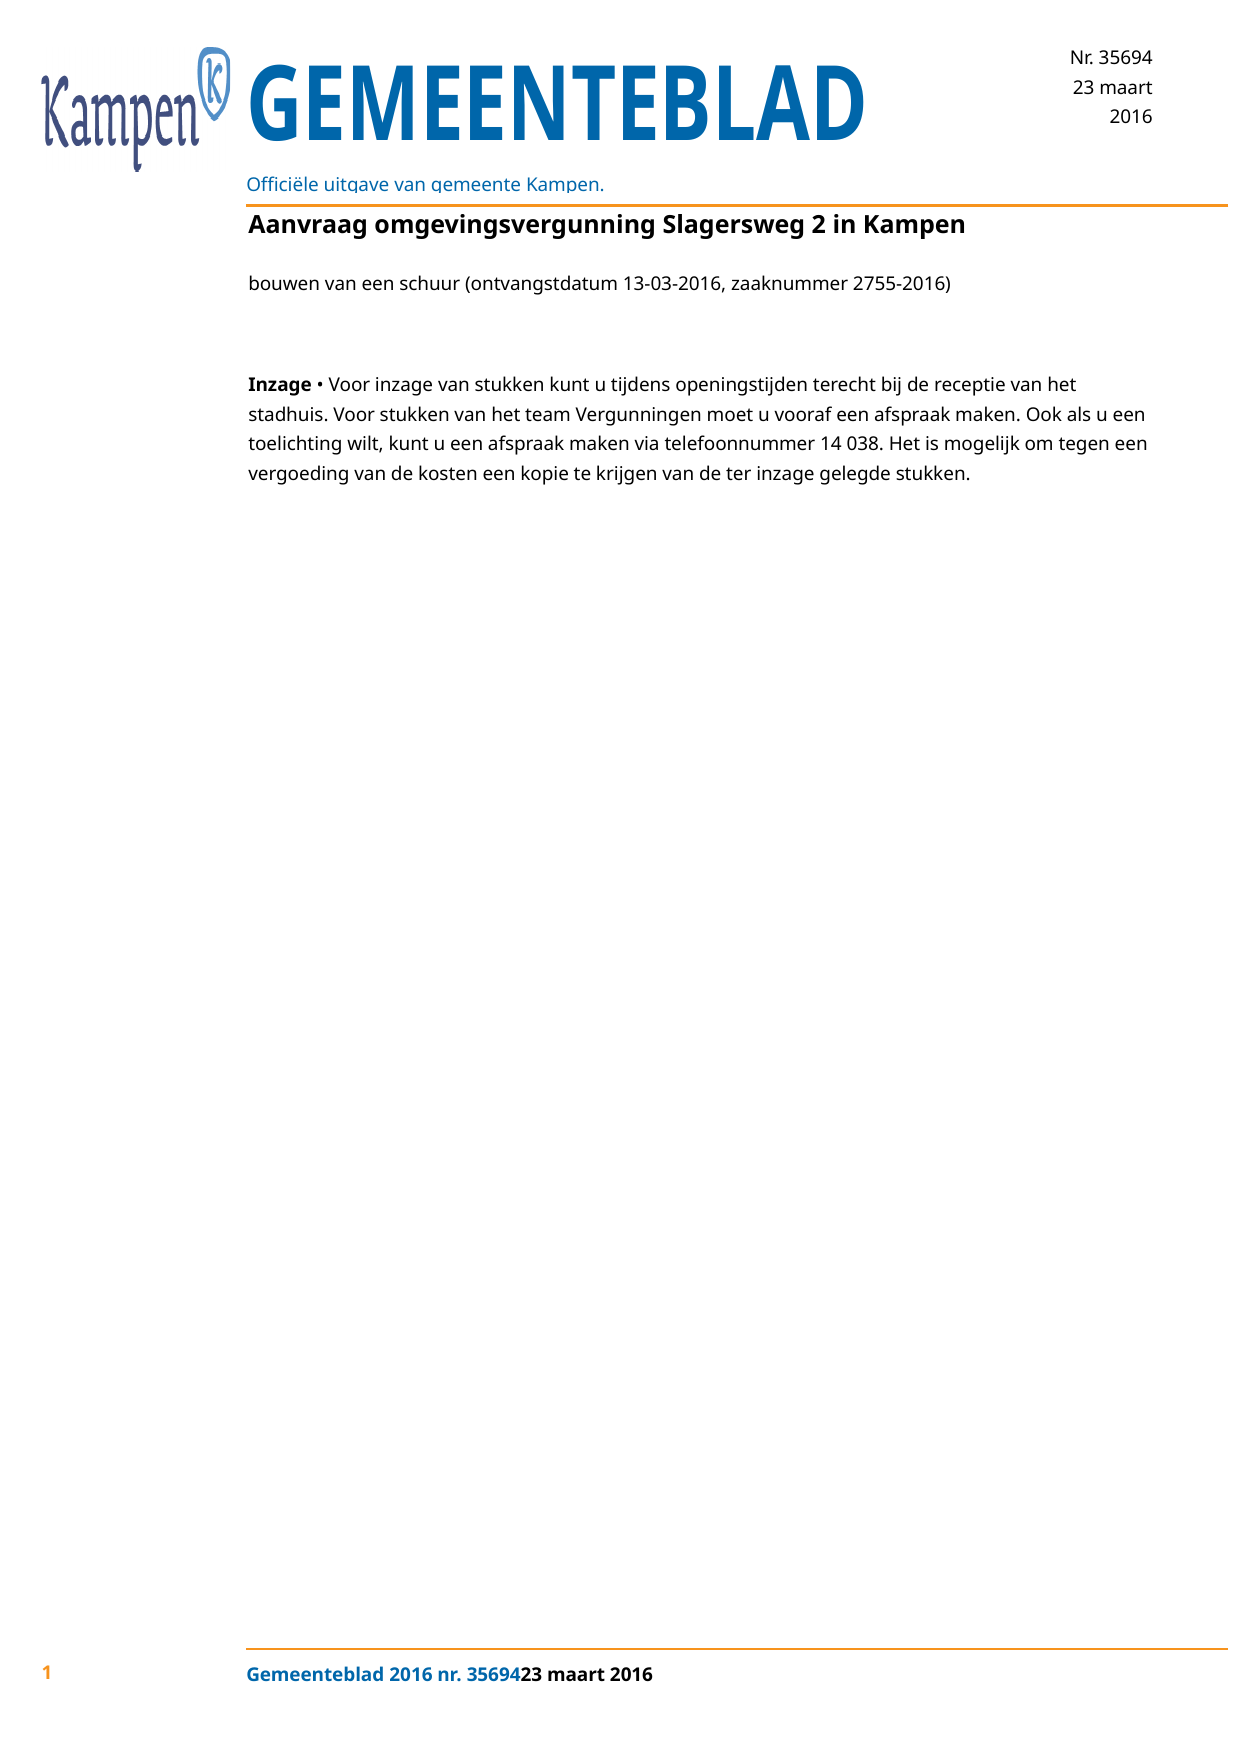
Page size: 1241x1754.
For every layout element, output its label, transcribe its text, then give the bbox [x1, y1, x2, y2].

picture [41, 47, 231, 172]
text bouwen van een schuur (ontvangstdatum 13-03-2016, zaaknummer 2755-2016) [248, 270, 1152, 296]
text Aanvraag omgevingsvergunning Slagersweg 2 in Kampen [248, 207, 1152, 241]
text Inzage • Voor inzage van stukken kunt u tijdens openingstijden terecht bij de receptie van het stadhuis. Voor stukken van het team Vergunningen moet u vooraf een afspraak maken. Ook als u een toelichting wilt, kunt u een afspraak maken via telefoonnummer 14 038. Het is mogelijk om tegen een vergoeding van de kosten een kopie te krijgen van de ter inzage gelegde stukken. [248, 371, 1152, 486]
